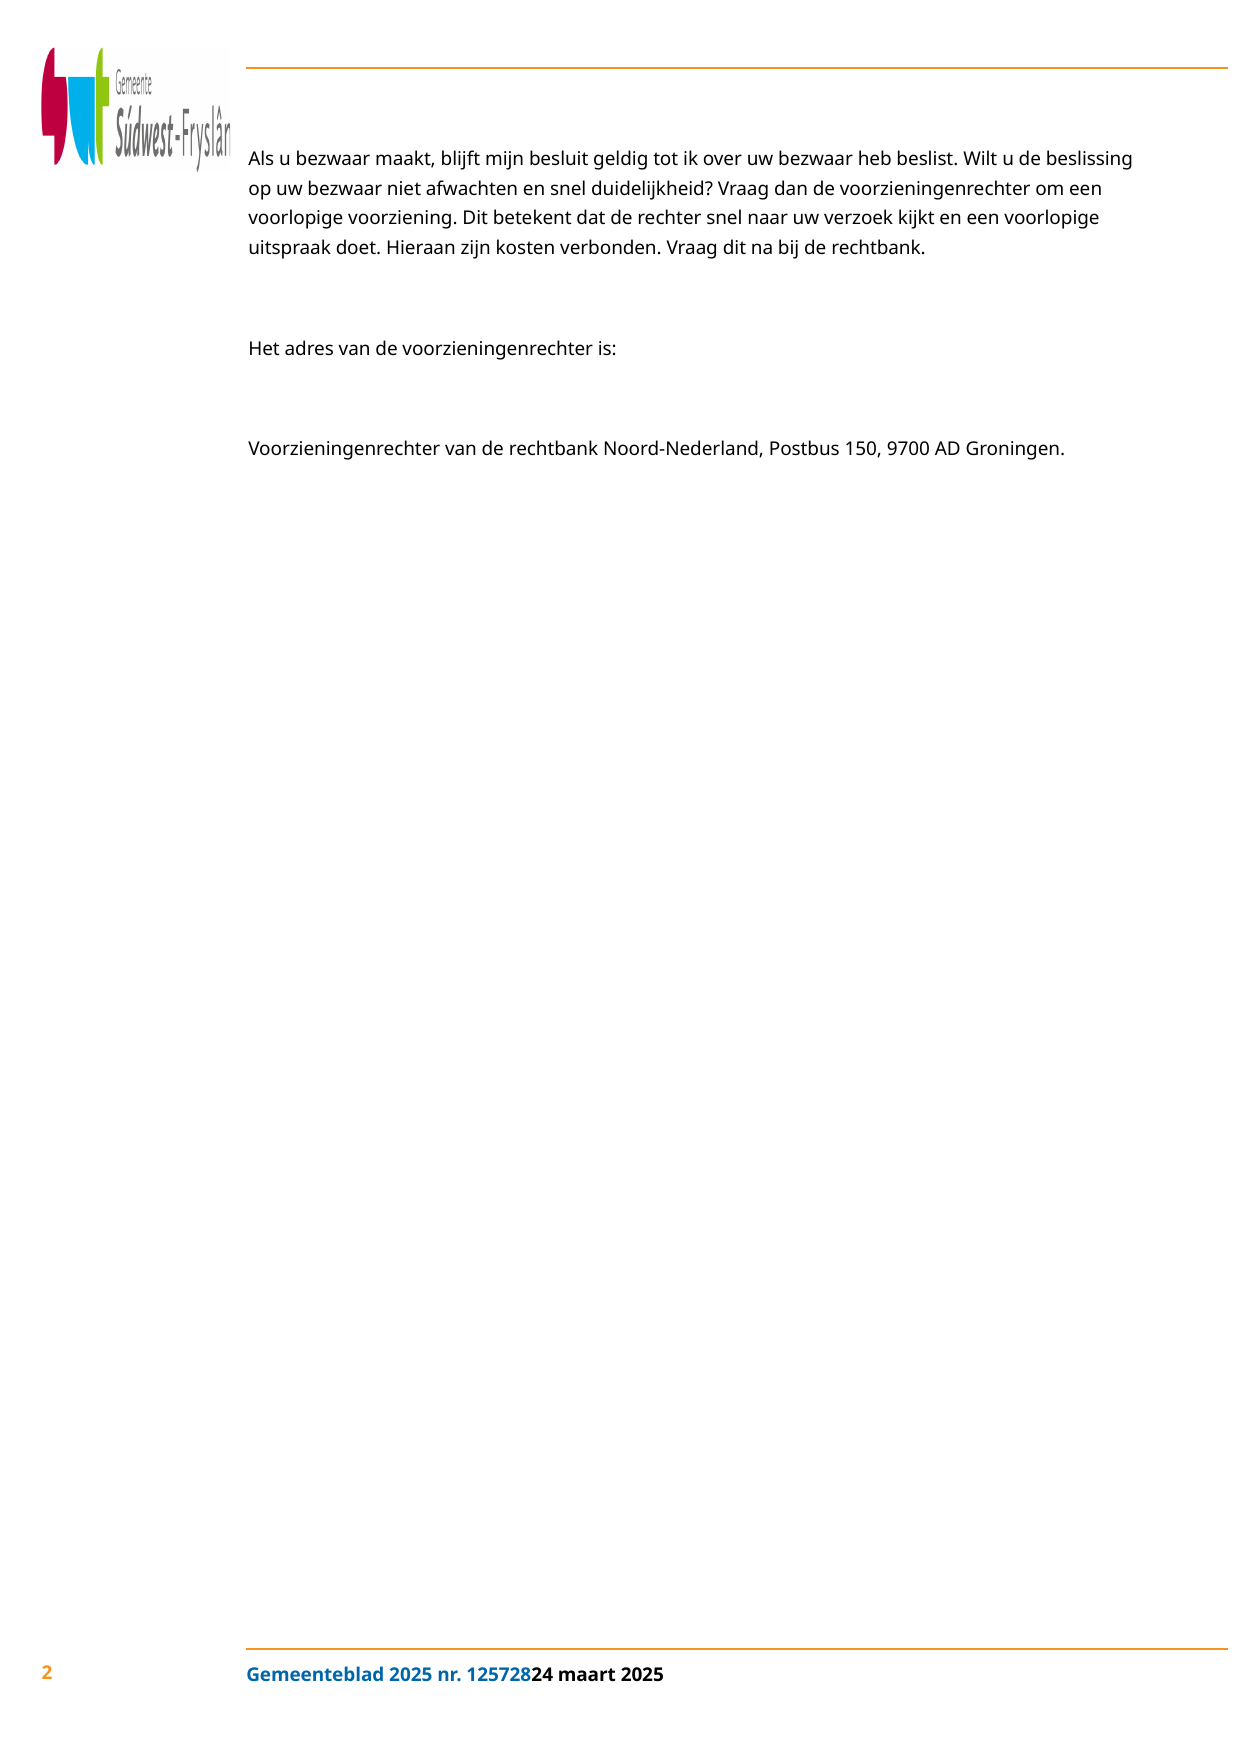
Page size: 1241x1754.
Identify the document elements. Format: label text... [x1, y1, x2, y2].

text Als u bezwaar maakt, blijft mijn besluit geldig tot ik over uw bezwaar heb beslist. Wilt u de beslissing op uw bezwaar niet afwachten en snel duidelijkheid? Vraag dan de voorzieningenrechter om een voorlopige voorziening. Dit betekent dat de rechter snel naar uw verzoek kijkt en een voorlopige uitspraak doet. Hieraan zijn kosten verbonden. Vraag dit na bij de rechtbank. [248, 145, 1152, 260]
picture [41, 47, 231, 172]
text Het adres van de voorzieningenrechter is: [248, 335, 1152, 361]
text Voorzieningenrechter van de rechtbank Noord-Nederland, Postbus 150, 9700 AD Groningen. [248, 436, 1152, 461]
